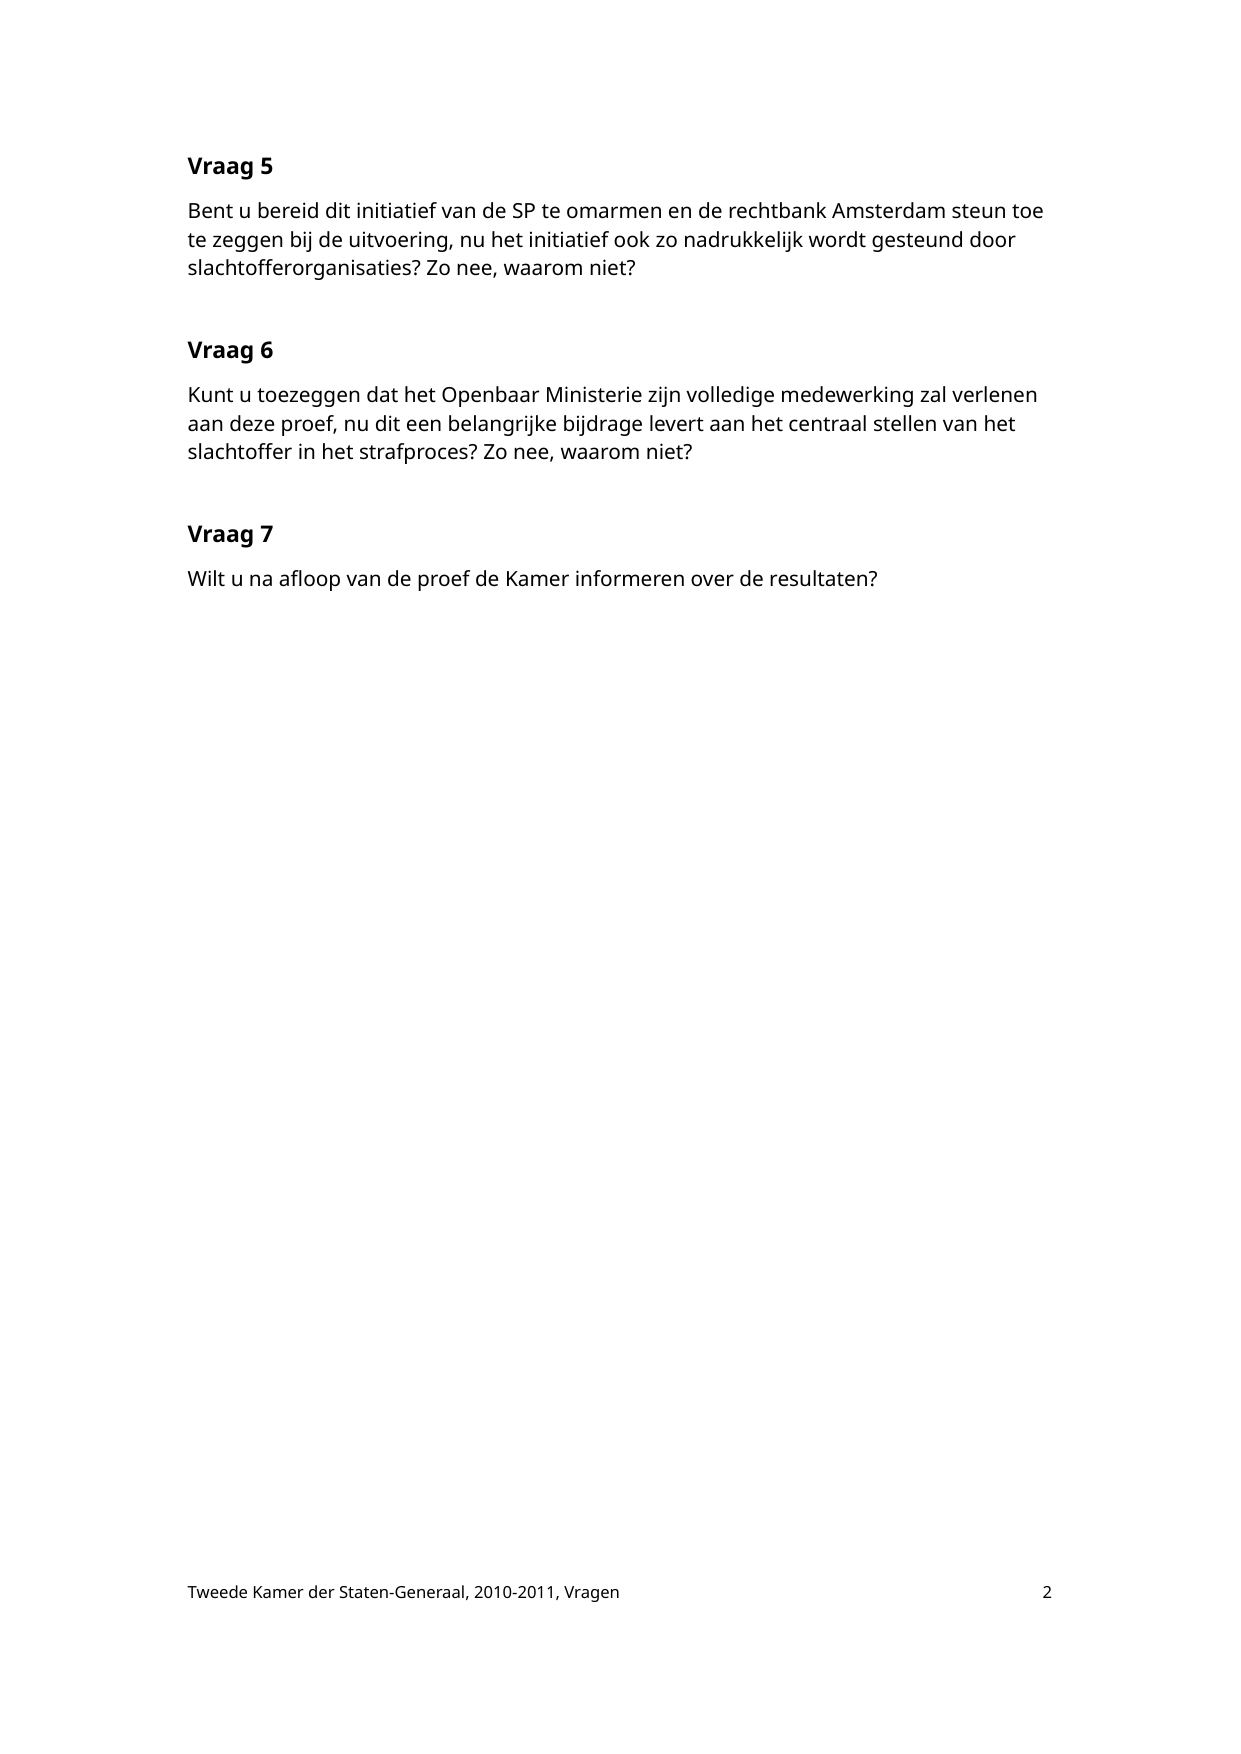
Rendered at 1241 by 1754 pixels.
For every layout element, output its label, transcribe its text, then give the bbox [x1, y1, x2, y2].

subtitle Vraag 7 [187, 518, 1053, 549]
text Kunt u toezeggen dat het Openbaar Ministerie zijn volledige medewerking zal verlenen aan deze proef, nu dit een belangrijke bijdrage levert aan het centraal stellen van het slachtoffer in het strafproces? Zo nee, waarom niet? [187, 380, 1053, 466]
subtitle Vraag 6 [187, 334, 1053, 365]
text Bent u bereid dit initiatief van de SP te omarmen en de rechtbank Amsterdam steun toe te zeggen bij de uitvoering, nu het initiatief ook zo nadrukkelijk wordt gesteund door slachtofferorganisaties? Zo nee, waarom niet? [187, 196, 1053, 282]
subtitle Vraag 5 [187, 150, 1053, 181]
text Wilt u na afloop van de proef de Kamer informeren over de resultaten? [187, 564, 1053, 593]
